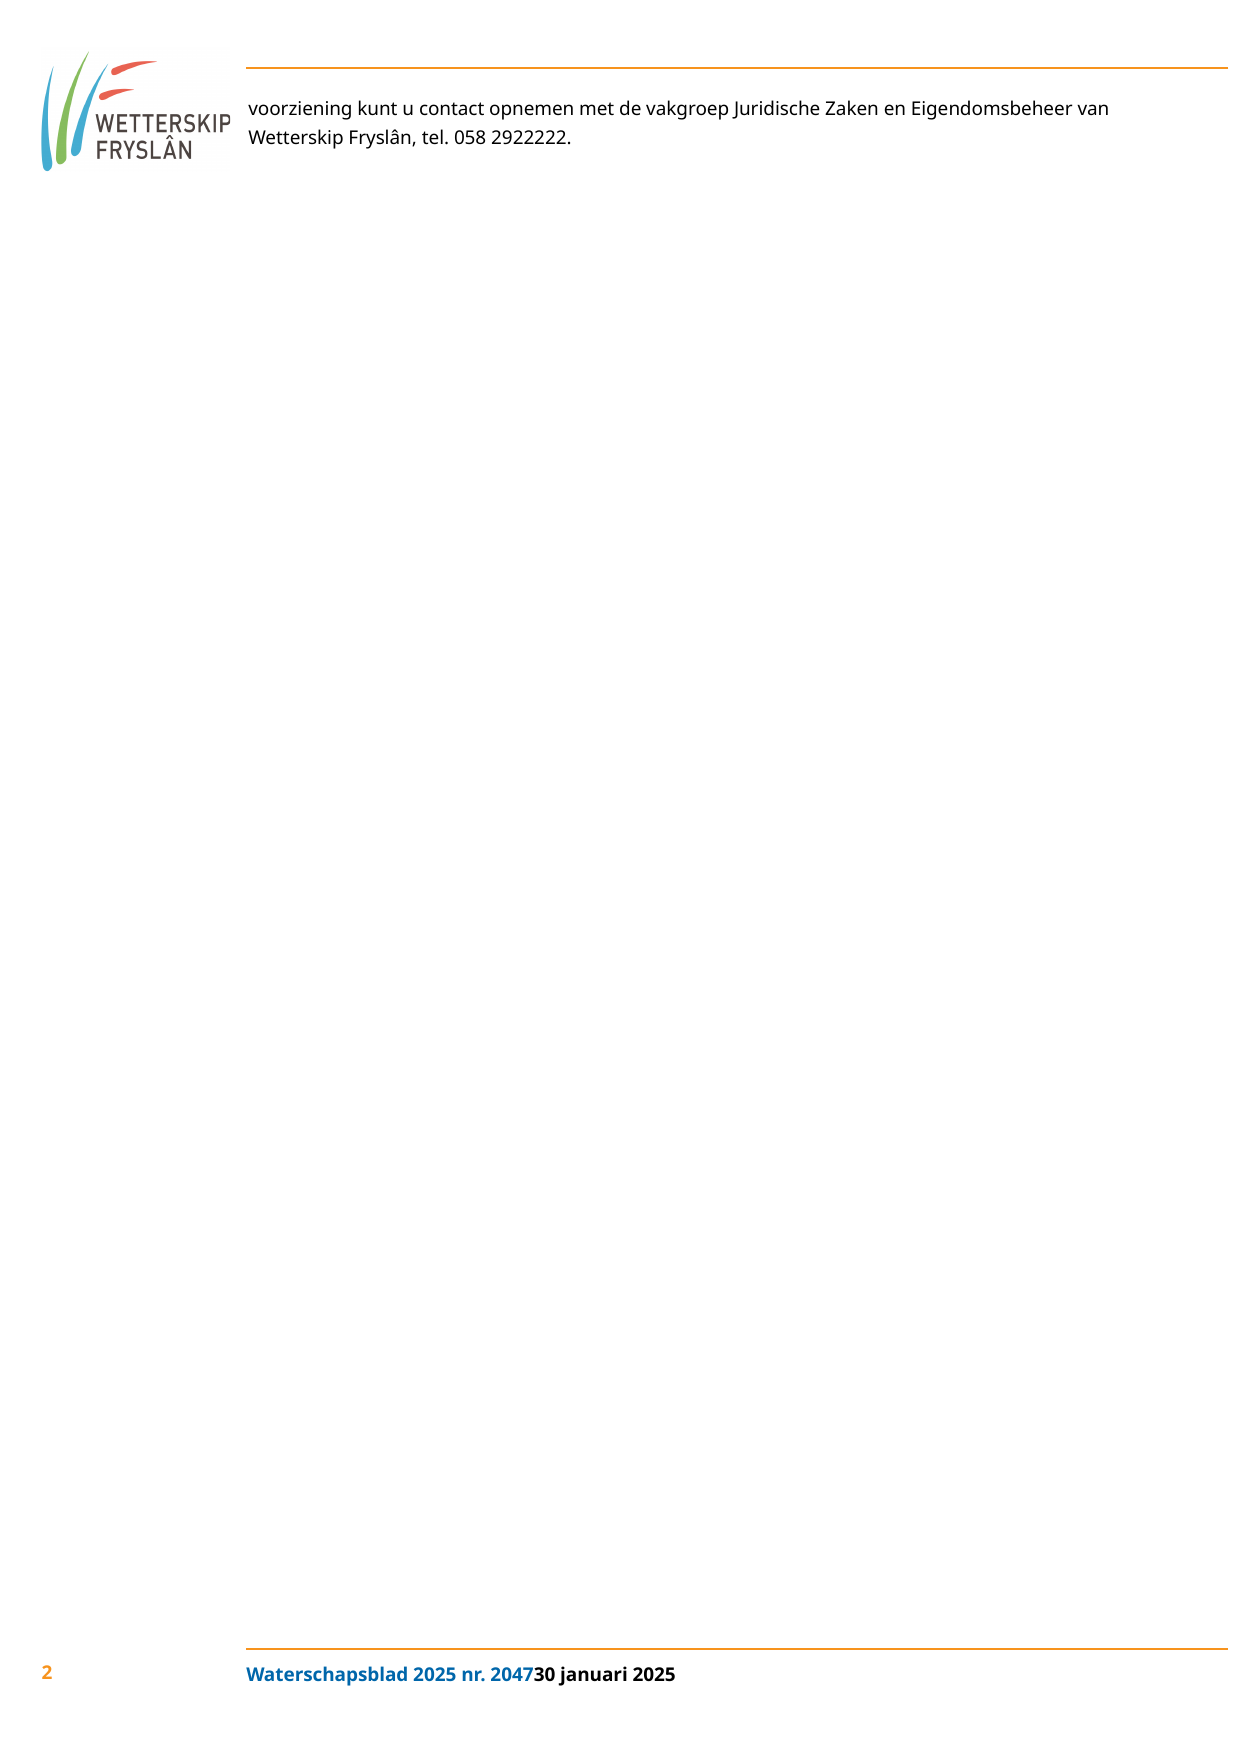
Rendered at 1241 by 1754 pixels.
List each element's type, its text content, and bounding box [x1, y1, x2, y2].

picture [41, 47, 231, 172]
text voorziening kunt u contact opnemen met de vakgroep Juridische Zaken en Eigendomsbeheer van Wetterskip Fryslân, tel. 058 2922222. [248, 95, 1152, 150]
